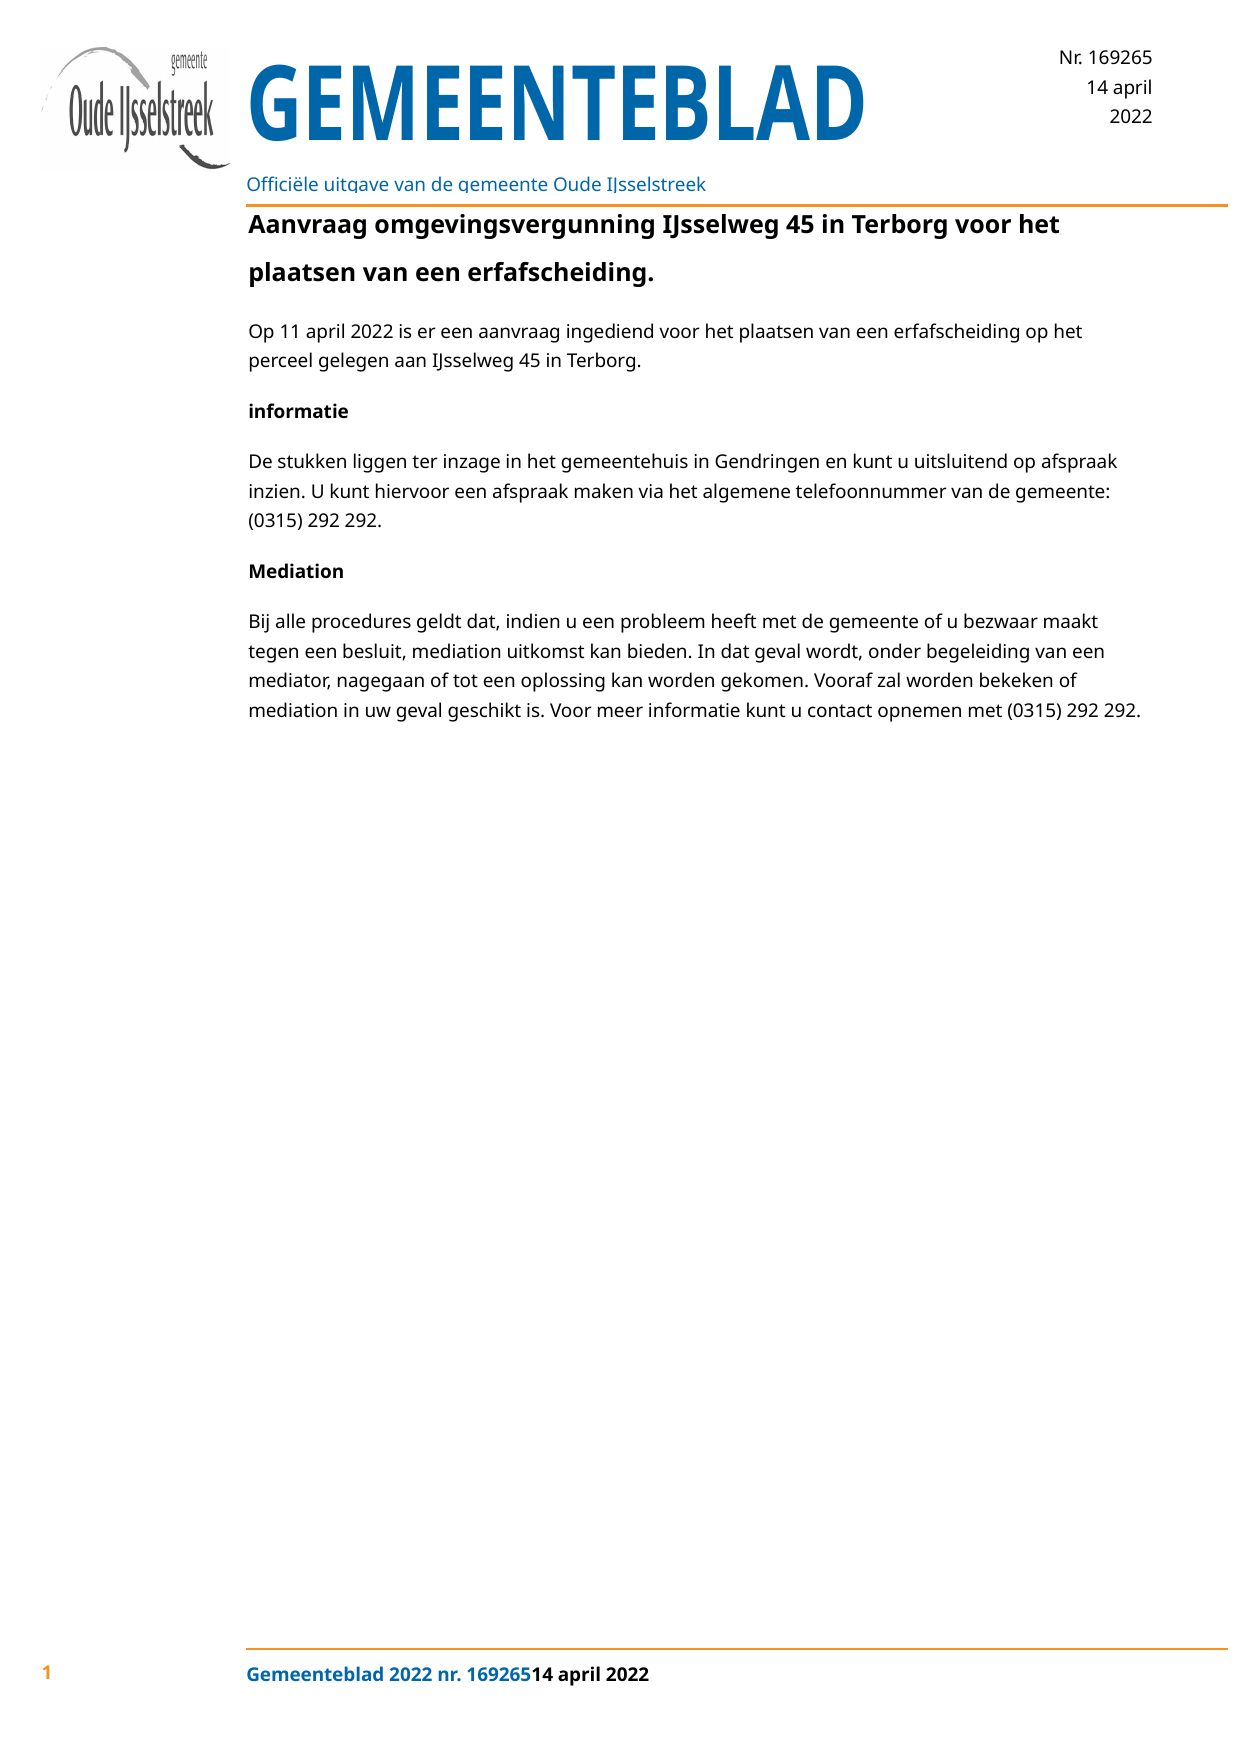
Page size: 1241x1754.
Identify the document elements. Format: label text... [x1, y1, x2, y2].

text Op 11 april 2022 is er een aanvraag ingediend voor het plaatsen van een erfafscheiding op het perceel gelegen aan IJsselweg 45 in Terborg. [248, 318, 1152, 373]
text informatie [248, 398, 1152, 424]
text Aanvraag omgevingsvergunning IJsselweg 45 in Terborg voor het plaatsen van een erfafscheiding. [248, 207, 1152, 288]
text De stukken liggen ter inzage in het gemeentehuis in Gendringen en kunt u uitsluitend op afspraak inzien. U kunt hiervoor een afspraak maken via het algemene telefoonnummer van de gemeente: (0315) 292 292. [248, 448, 1152, 533]
text Mediation [248, 558, 1152, 584]
text Bij alle procedures geldt dat, indien u een probleem heeft met de gemeente of u bezwaar maakt tegen een besluit, mediation uitkomst kan bieden. In dat geval wordt, onder begeleiding van een mediator, nagegaan of tot een oplossing kan worden gekomen. Vooraf zal worden bekeken of mediation in uw geval geschikt is. Voor meer informatie kunt u contact opnemen met (0315) 292 292. [248, 608, 1152, 723]
picture [41, 47, 231, 172]
